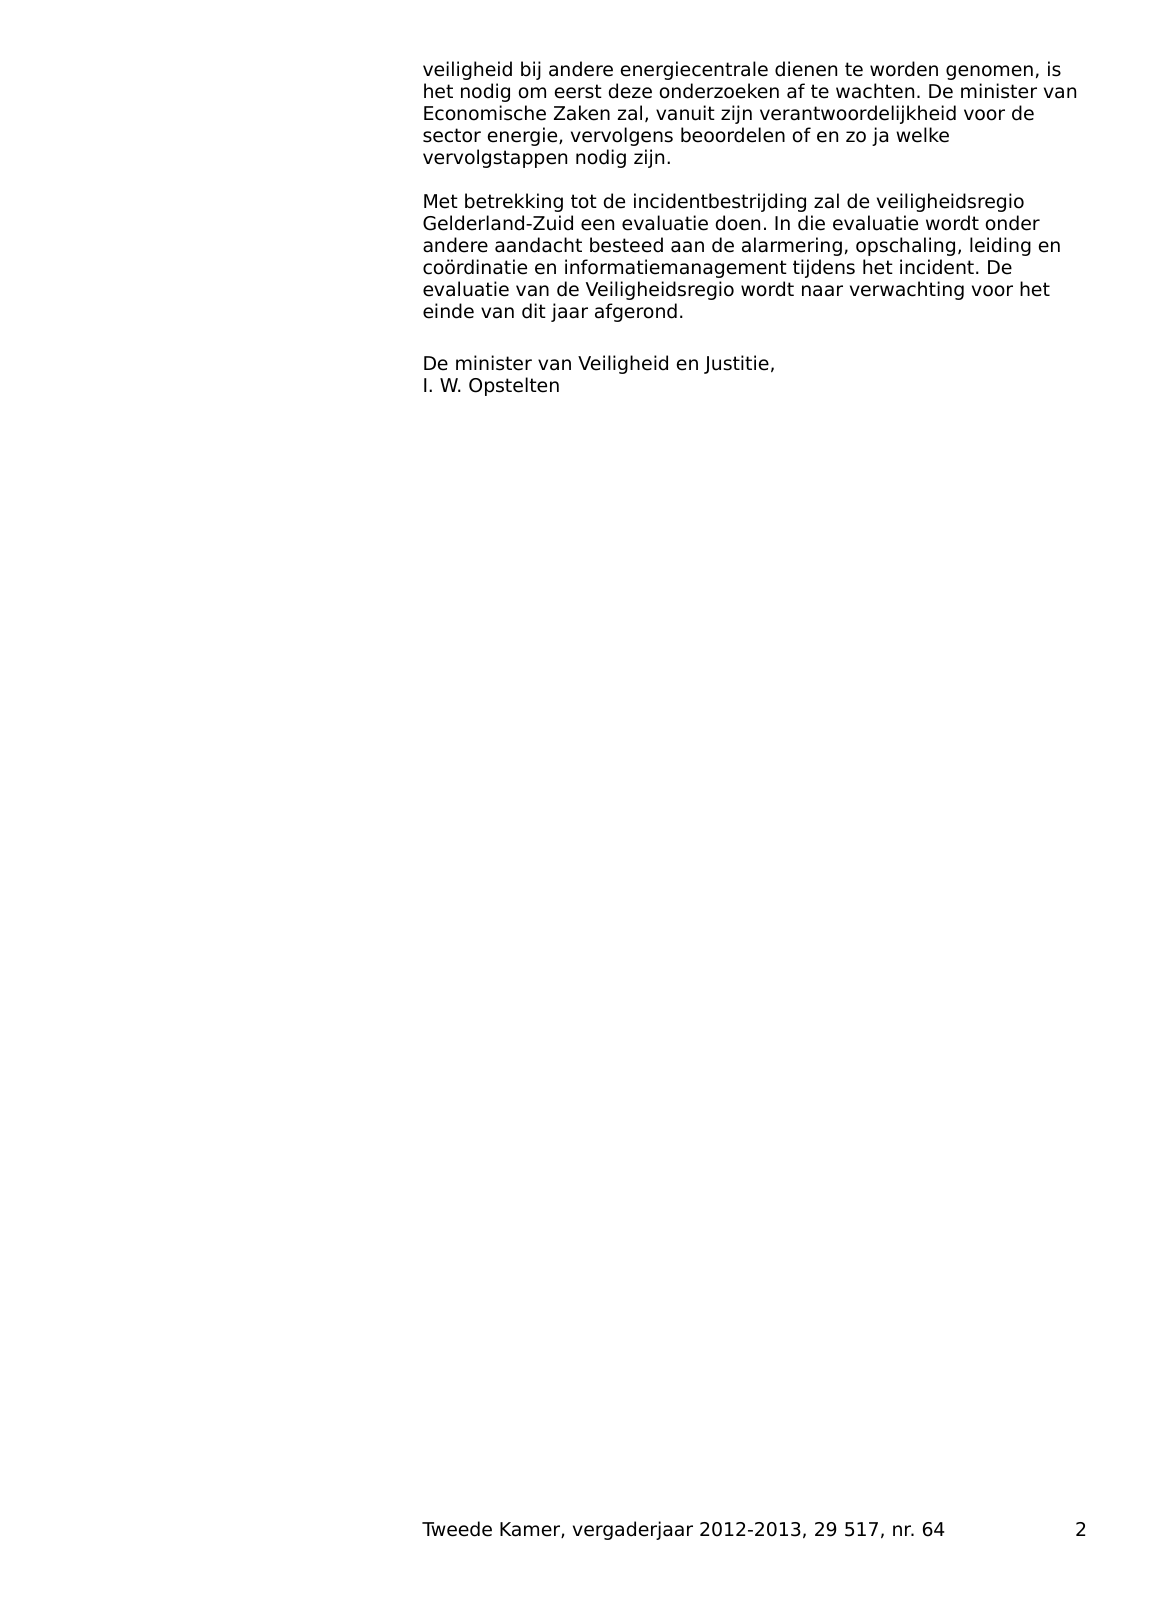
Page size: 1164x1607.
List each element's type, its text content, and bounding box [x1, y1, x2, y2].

text De minister van Veiligheid en Justitie, I. W. Opstelten [422, 353, 1087, 397]
text veiligheid bij andere energiecentrale dienen te worden genomen, is het nodig om eerst deze onderzoeken af te wachten. De minister van Economische Zaken zal, vanuit zijn verantwoordelijkheid voor de sector energie, vervolgens beoordelen of en zo ja welke vervolgstappen nodig zijn. [422, 59, 1087, 169]
text Met betrekking tot de incidentbestrijding zal de veiligheidsregio Gelderland-Zuid een evaluatie doen. In die evaluatie wordt onder andere aandacht besteed aan de alarmering, opschaling, leiding en coördinatie en informatiemanagement tijdens het incident. De evaluatie van de Veiligheidsregio wordt naar verwachting voor het einde van dit jaar afgerond. [422, 191, 1087, 323]
